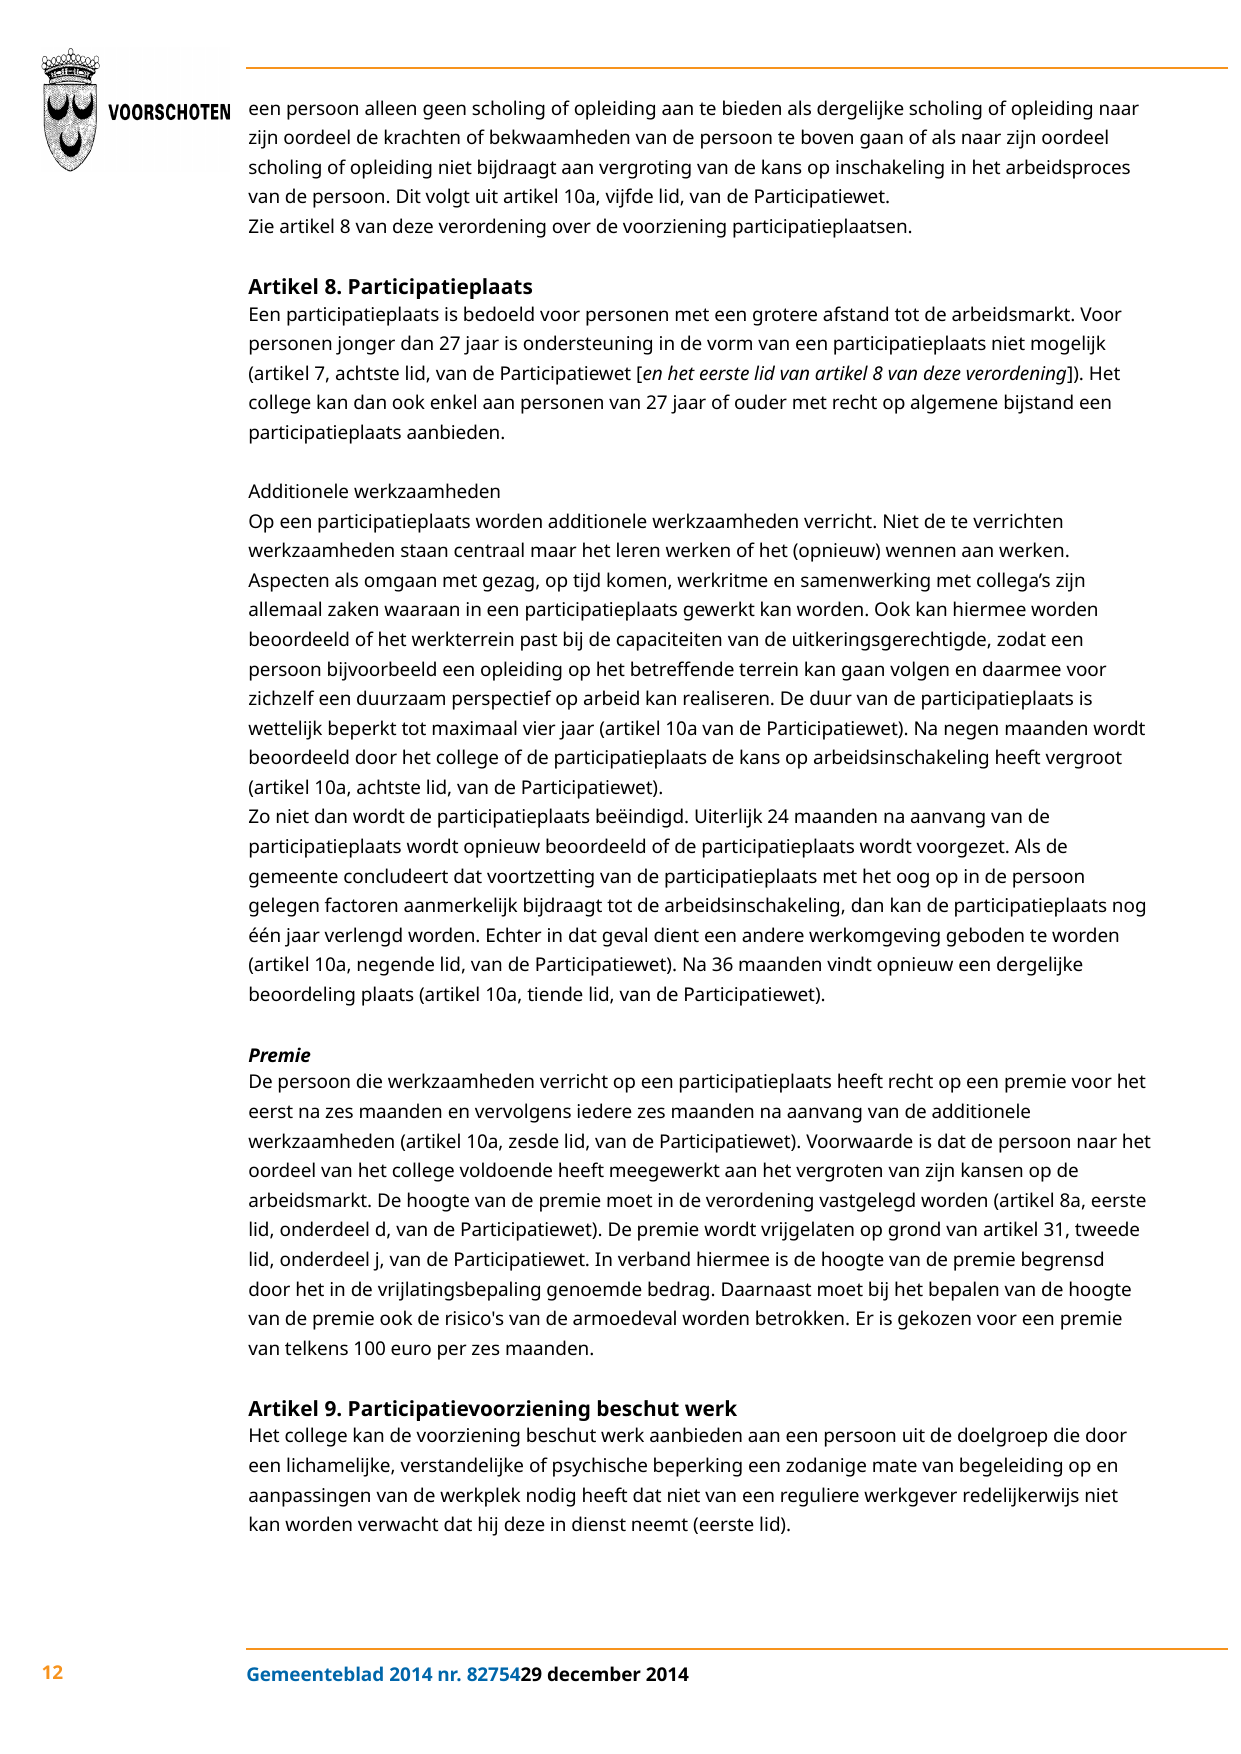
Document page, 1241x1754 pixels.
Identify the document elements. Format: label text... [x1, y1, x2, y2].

text Premie [248, 1040, 1152, 1069]
text Op een participatieplaats worden additionele werkzaamheden verricht. Niet de te verrichten werkzaamheden staan centraal maar het leren werken of het (opnieuw) wennen aan werken. Aspecten als omgaan met gezag, op tijd komen, werkritme en samenwerking met collega’s zijn allemaal zaken waaraan in een participatieplaats gewerkt kan worden. Ook kan hiermee worden beoordeeld of het werkterrein past bij de capaciteiten van de uitkeringsgerechtigde, zodat een persoon bijvoorbeeld een opleiding op het betreffende terrein kan gaan volgen en daarmee voor zichzelf een duurzaam perspectief op arbeid kan realiseren. De duur van de participatieplaats is wettelijk beperkt tot maximaal vier jaar (artikel 10a van de Participatiewet). Na negen maanden wordt beoordeeld door het college of de participatieplaats de kans op arbeidsinschakeling heeft vergroot (artikel 10a, achtste lid, van de Participatiewet). [248, 508, 1152, 800]
text Artikel 9. Participatievoorziening beschut werk [248, 1394, 1152, 1423]
text Het college kan de voorziening beschut werk aanbieden aan een persoon uit de doelgroep die door een lichamelijke, verstandelijke of psychische beperking een zodanige mate van begeleiding op en aanpassingen van de werkplek nodig heeft dat niet van een reguliere werkgever redelijkerwijs niet kan worden verwacht dat hij deze in dienst neemt (eerste lid). [248, 1423, 1152, 1537]
text Een participatieplaats is bedoeld voor personen met een grotere afstand tot de arbeidsmarkt. Voor personen jonger dan 27 jaar is ondersteuning in de vorm van een participatieplaats niet mogelijk (artikel 7, achtste lid, van de Participatiewet [en het eerste lid van artikel 8 van deze verordening]). Het college kan dan ook enkel aan personen van 27 jaar of ouder met recht op algemene bijstand een participatieplaats aanbieden. [248, 301, 1152, 445]
text Artikel 8. Participatieplaats [248, 272, 1152, 301]
picture [41, 47, 231, 172]
text Additionele werkzaamheden [248, 478, 1152, 504]
text een persoon alleen geen scholing of opleiding aan te bieden als dergelijke scholing of opleiding naar zijn oordeel de krachten of bekwaamheden van de persoon te boven gaan of als naar zijn oordeel scholing of opleiding niet bijdraagt aan vergroting van de kans op inschakeling in het arbeidsproces van de persoon. Dit volgt uit artikel 10a, vijfde lid, van de Participatiewet. [248, 95, 1152, 209]
text Zo niet dan wordt de participatieplaats beëindigd. Uiterlijk 24 maanden na aanvang van de participatieplaats wordt opnieuw beoordeeld of de participatieplaats wordt voorgezet. Als de gemeente concludeert dat voortzetting van de participatieplaats met het oog op in de persoon gelegen factoren aanmerkelijk bijdraagt tot de arbeidsinschakeling, dan kan de participatieplaats nog één jaar verlengd worden. Echter in dat geval dient een andere werkomgeving geboden te worden (artikel 10a, negende lid, van de Participatiewet). Na 36 maanden vindt opnieuw een dergelijke beoordeling plaats (artikel 10a, tiende lid, van de Participatiewet). [248, 804, 1152, 1007]
text De persoon die werkzaamheden verricht op een participatieplaats heeft recht op een premie voor het eerst na zes maanden en vervolgens iedere zes maanden na aanvang van de additionele werkzaamheden (artikel 10a, zesde lid, van de Participatiewet). Voorwaarde is dat de persoon naar het oordeel van het college voldoende heeft meegewerkt aan het vergroten van zijn kansen op de arbeidsmarkt. De hoogte van de premie moet in de verordening vastgelegd worden (artikel 8a, eerste lid, onderdeel d, van de Participatiewet). De premie wordt vrijgelaten op grond van artikel 31, tweede lid, onderdeel j, van de Participatiewet. In verband hiermee is de hoogte van de premie begrensd door het in de vrijlatingsbepaling genoemde bedrag. Daarnaast moet bij het bepalen van de hoogte van de premie ook de risico's van de armoedeval worden betrokken. Er is gekozen voor een premie van telkens 100 euro per zes maanden. [248, 1069, 1152, 1361]
text Zie artikel 8 van deze verordening over de voorziening participatieplaatsen. [248, 213, 1152, 239]
